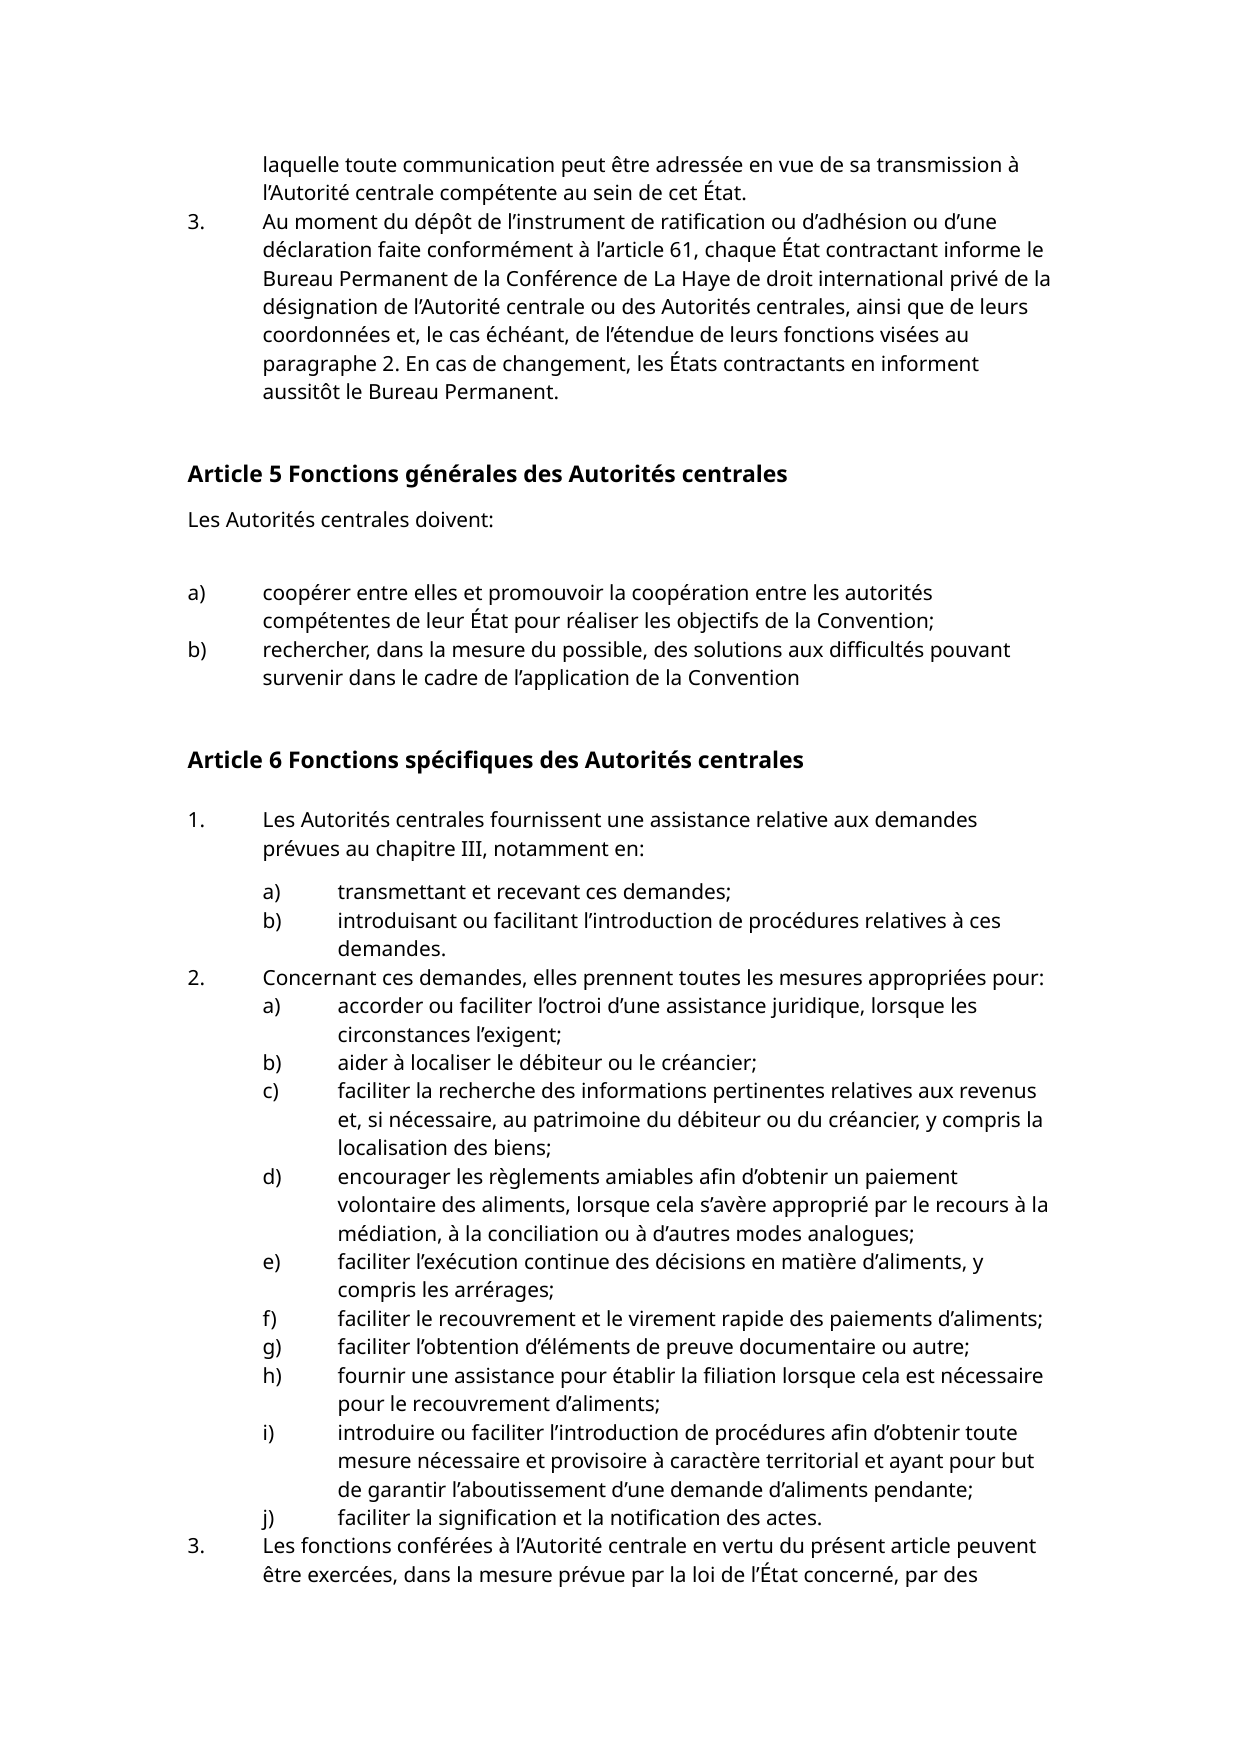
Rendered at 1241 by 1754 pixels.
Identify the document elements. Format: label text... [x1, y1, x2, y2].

list transmettant et recevant ces demandes; [262, 877, 1053, 906]
text Les Autorités centrales doivent: [187, 505, 1053, 533]
list accorder ou faciliter l’octroi d’une assistance juridique, lorsque les circonstances l’exigent; [262, 991, 1053, 1048]
list faciliter la recherche des informations pertinentes relatives aux revenus et, si nécessaire, au patrimoine du débiteur ou du créancier, y compris la localisation des biens; [262, 1077, 1053, 1162]
list Les Autorités centrales fournissent une assistance relative aux demandes prévues au chapitre III, notamment en: [187, 806, 1053, 862]
list faciliter l’obtention d’éléments de preuve documentaire ou autre; [262, 1332, 1053, 1361]
list rechercher, dans la mesure du possible, des solutions aux difficultés pouvant survenir dans le cadre de l’application de la Convention [187, 635, 1053, 692]
subtitle Article 5 Fonctions générales des Autorités centrales [187, 458, 1053, 490]
list introduire ou faciliter l’introduction de procédures afin d’obtenir toute mesure nécessaire et provisoire à caractère territorial et ayant pour but de garantir l’aboutissement d’une demande d’aliments pendante; [262, 1418, 1053, 1503]
list faciliter la signification et la notification des actes. [262, 1503, 1053, 1532]
list aider à localiser le débiteur ou le créancier; [262, 1048, 1053, 1077]
list coopérer entre elles et promouvoir la coopération entre les autorités compétentes de leur État pour réaliser les objectifs de la Convention; [187, 578, 1053, 635]
list laquelle toute communication peut être adressée en vue de sa transmission à l’Autorité centrale compétente au sein de cet État. [187, 150, 1053, 207]
subtitle Article 6 Fonctions spécifiques des Autorités centrales [187, 744, 1053, 776]
list fournir une assistance pour établir la filiation lorsque cela est nécessaire pour le recouvrement d’aliments; [262, 1361, 1053, 1418]
list Au moment du dépôt de l’instrument de ratification ou d’adhésion ou d’une déclaration faite conformément à l’article 61, chaque État contractant informe le Bureau Permanent de la Conférence de La Haye de droit international privé de la désignation de l’Autorité centrale ou des Autorités centrales, ainsi que de leurs coordonnées et, le cas échéant, de l’étendue de leurs fonctions visées au paragraphe 2. En cas de changement, les États contractants en informent aussitôt le Bureau Permanent. [187, 207, 1053, 406]
list Les fonctions conférées à l’Autorité centrale en vertu du présent article peuvent être exercées, dans la mesure prévue par la loi de l’État concerné, par des [187, 1532, 1053, 1588]
list Concernant ces demandes, elles prennent toutes les mesures appropriées pour: [187, 963, 1053, 991]
list introduisant ou facilitant l’introduction de procédures relatives à ces demandes. [262, 906, 1053, 963]
list encourager les règlements amiables afin d’obtenir un paiement volontaire des aliments, lorsque cela s’avère approprié par le recours à la médiation, à la conciliation ou à d’autres modes analogues; [262, 1162, 1053, 1247]
list faciliter l’exécution continue des décisions en matière d’aliments, y compris les arrérages; [262, 1247, 1053, 1304]
list faciliter le recouvrement et le virement rapide des paiements d’aliments; [262, 1304, 1053, 1332]
